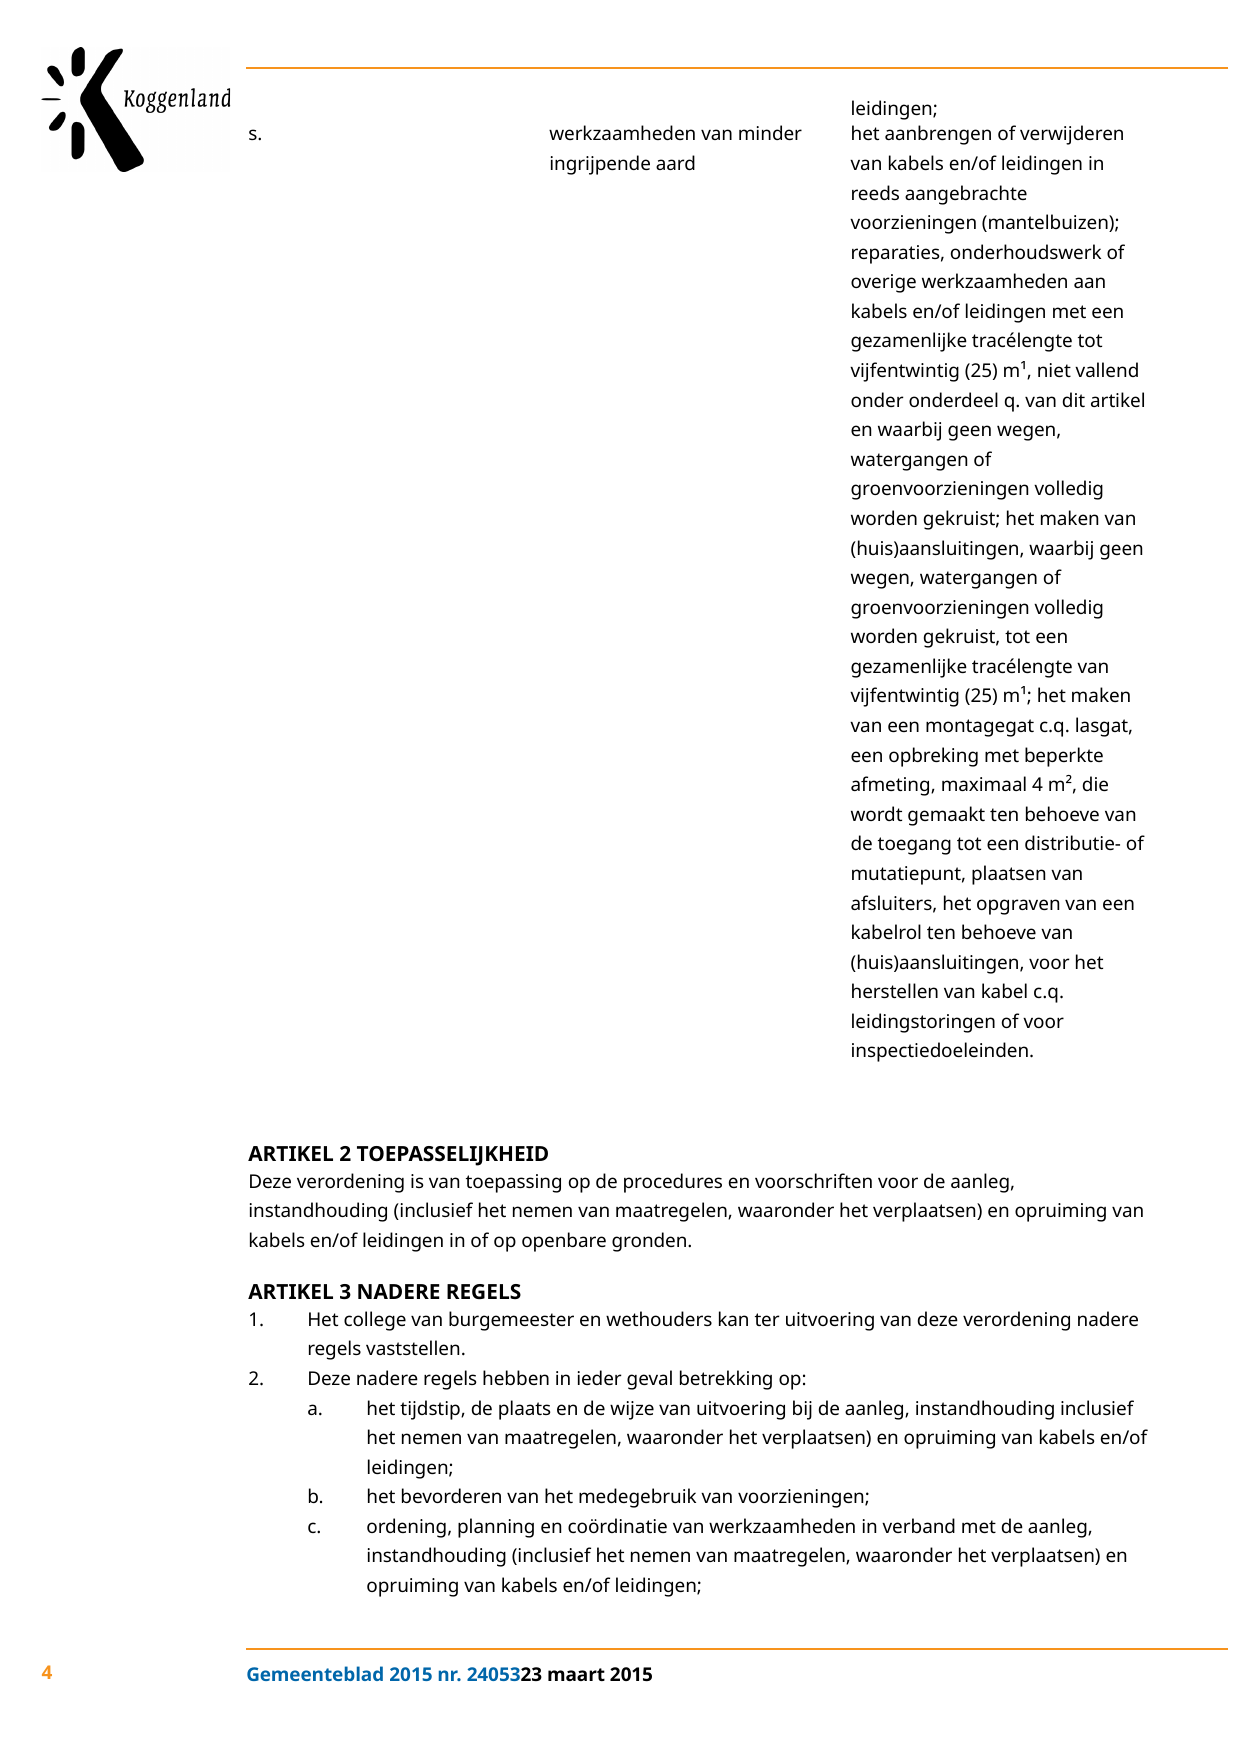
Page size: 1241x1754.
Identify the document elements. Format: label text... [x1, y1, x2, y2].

text ARTIKEL 2 TOEPASSELIJKHEID [248, 1139, 1152, 1168]
table_cell s. [248, 121, 549, 1063]
table_cell werkzaamheden van minder ingrijpende aard [549, 121, 850, 1063]
table_cell het aanbrengen of verwijderen van kabels en/of leidingen in reeds aangebrachte voorzieningen (mantelbuizen); reparaties, onderhoudswerk of overige werkzaamheden aan kabels en/of leidingen met een gezamenlijke tracélengte tot vijfentwintig (25) m¹, niet vallend onder onderdeel q. van dit artikel en waarbij geen wegen, watergangen of groenvoorzieningen volledig worden gekruist; het maken van (huis)aansluitingen, waarbij geen wegen, watergangen of groenvoorzieningen volledig worden gekruist, tot een gezamenlijke tracélengte van vijfentwintig (25) m¹; het maken van een montagegat c.q. lasgat, een opbreking met beperkte afmeting, maximaal 4 m², die wordt gemaakt ten behoeve van de toegang tot een distributie- of mutatiepunt, plaatsen van afsluiters, het opgraven van een kabelrol ten behoeve van (huis)aansluitingen, voor het herstellen van kabel c.q. leidingstoringen of voor inspectiedoeleinden. [850, 121, 1152, 1063]
list ordening, planning en coördinatie van werkzaamheden in verband met de aanleg, instandhouding (inclusief het nemen van maatregelen, waaronder het verplaatsen) en opruiming van kabels en/of leidingen; [307, 1513, 1152, 1598]
table_cell leidingen; [850, 95, 1152, 121]
picture [41, 47, 231, 172]
text Deze verordening is van toepassing op de procedures en voorschriften voor de aanleg, instandhouding (inclusief het nemen van maatregelen, waaronder het verplaatsen) en opruiming van kabels en/of leidingen in of op openbare gronden. [248, 1168, 1152, 1253]
list het tijdstip, de plaats en de wijze van uitvoering bij de aanleg, instandhouding inclusief het nemen van maatregelen, waaronder het verplaatsen) en opruiming van kabels en/of leidingen; [307, 1395, 1152, 1479]
table_cell [248, 95, 549, 121]
list Het college van burgemeester en wethouders kan ter uitvoering van deze verordening nadere regels vaststellen. [248, 1306, 1152, 1361]
list Deze nadere regels hebben in ieder geval betrekking op: [248, 1365, 1152, 1391]
text ARTIKEL 3 NADERE REGELS [248, 1277, 1152, 1306]
table_cell [549, 95, 850, 121]
list het bevorderen van het medegebruik van voorzieningen; [307, 1483, 1152, 1509]
